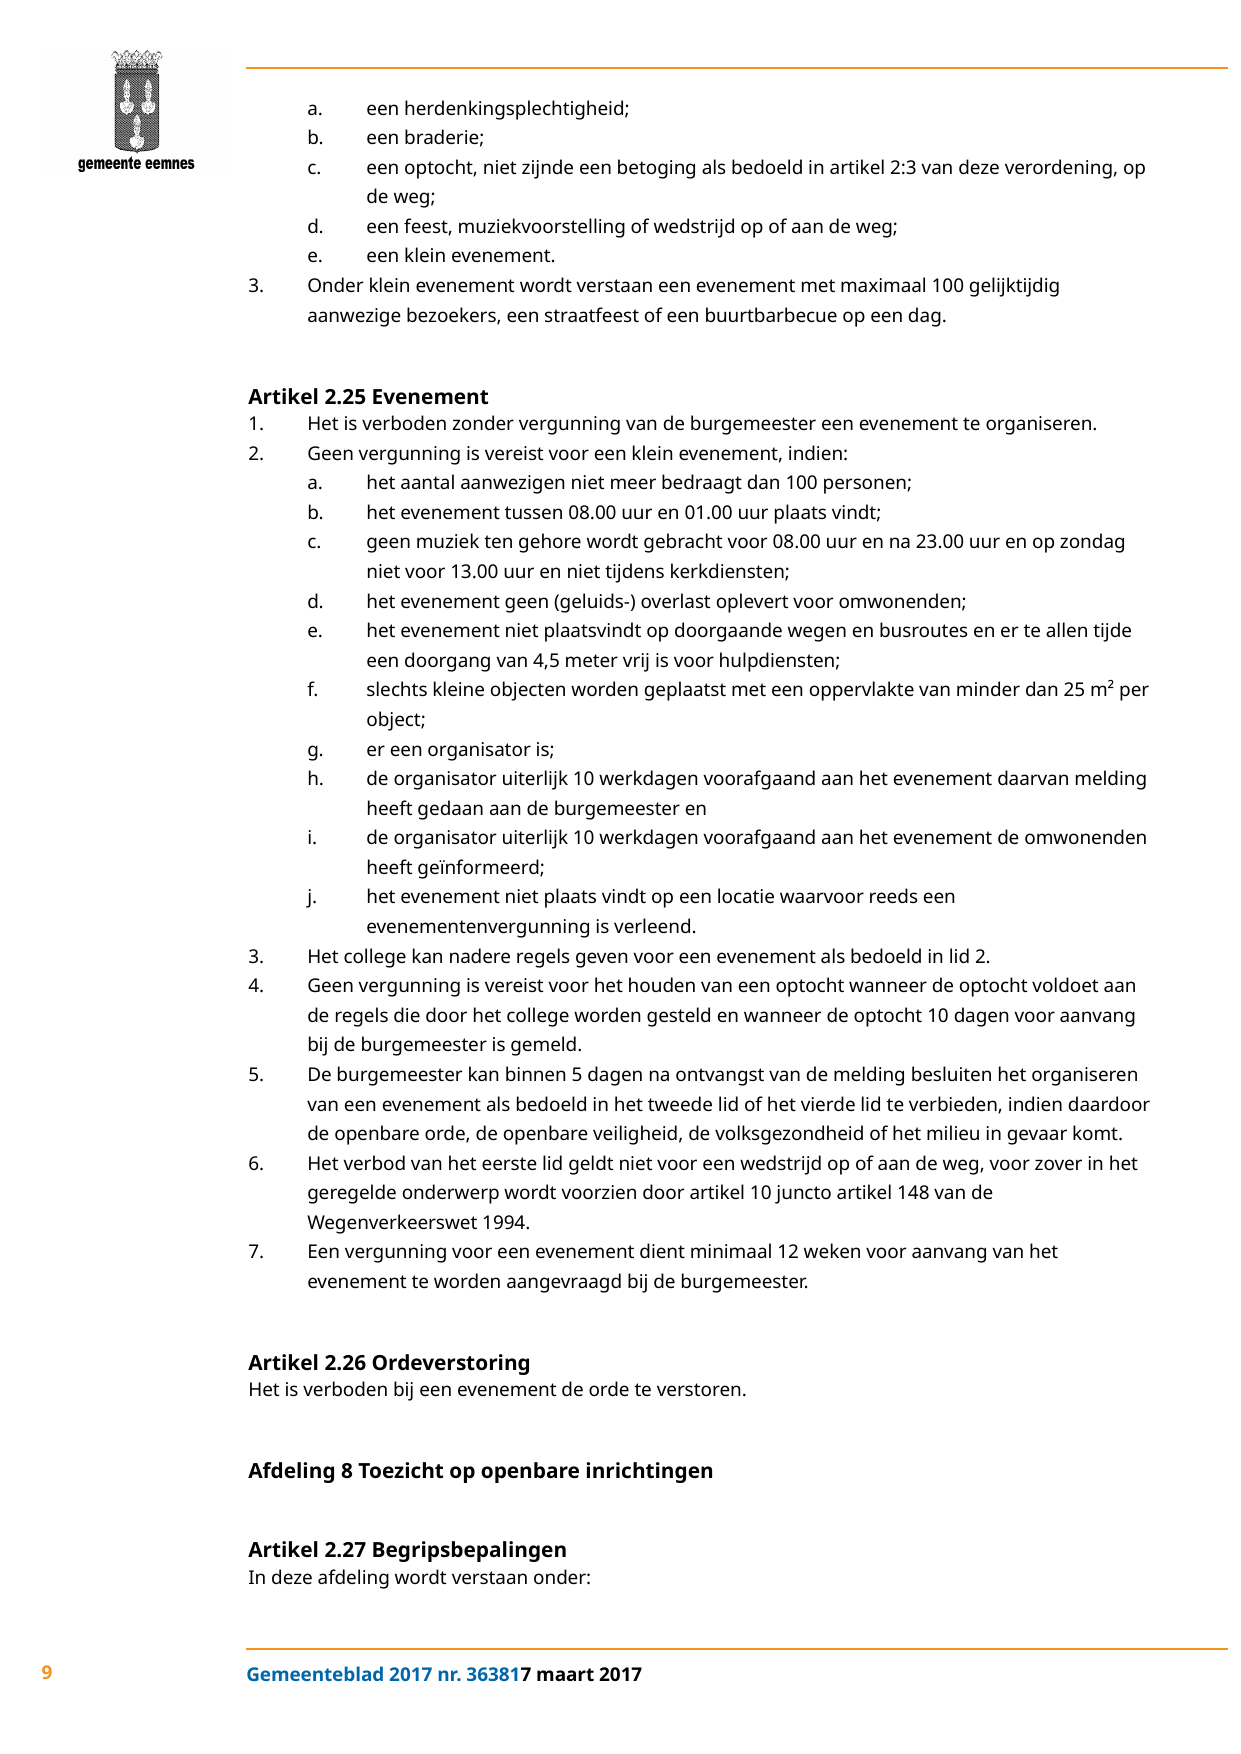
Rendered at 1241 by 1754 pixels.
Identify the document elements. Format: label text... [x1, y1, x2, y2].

list De burgemeester kan binnen 5 dagen na ontvangst van de melding besluiten het organiseren van een evenement als bedoeld in het tweede lid of het vierde lid te verbieden, indien daardoor de openbare orde, de openbare veiligheid, de volksgezondheid of het milieu in gevaar komt. [248, 1061, 1152, 1146]
text In deze afdeling wordt verstaan onder: [248, 1564, 1152, 1590]
list het evenement niet plaatsvindt op doorgaande wegen en busroutes en er te allen tijde een doorgang van 4,5 meter vrij is voor hulpdiensten; [307, 617, 1152, 673]
list Het verbod van het eerste lid geldt niet voor een wedstrijd op of aan de weg, voor zover in het geregelde onderwerp wordt voorzien door artikel 10 juncto artikel 148 van de Wegenverkeerswet 1994. [248, 1150, 1152, 1235]
list er een organisator is; [307, 736, 1152, 761]
list het evenement tussen 08.00 uur en 01.00 uur plaats vindt; [307, 499, 1152, 525]
list een feest, muziekvoorstelling of wedstrijd op of aan de weg; [307, 213, 1152, 239]
text Artikel 2.27 Begripsbepalingen [248, 1536, 1152, 1564]
list een optocht, niet zijnde een betoging als bedoeld in artikel 2:3 van deze verordening, op de weg; [307, 154, 1152, 209]
text Het is verboden bij een evenement de orde te verstoren. [248, 1377, 1152, 1402]
list Het is verboden zonder vergunning van de burgemeester een evenement te organiseren. [248, 410, 1152, 436]
list de organisator uiterlijk 10 werkdagen voorafgaand aan het evenement daarvan melding heeft gedaan aan de burgemeester en [307, 765, 1152, 821]
list het evenement geen (geluids-) overlast oplevert voor omwonenden; [307, 588, 1152, 613]
list een herdenkingsplechtigheid; [307, 95, 1152, 121]
list een klein evenement. [307, 243, 1152, 268]
list slechts kleine objecten worden geplaatst met een oppervlakte van minder dan 25 m² per object; [307, 677, 1152, 732]
list een braderie; [307, 124, 1152, 150]
list Onder klein evenement wordt verstaan een evenement met maximaal 100 gelijktijdig aanwezige bezoekers, een straatfeest of een buurtbarbecue op een dag. [248, 272, 1152, 328]
list het evenement niet plaats vindt op een locatie waarvoor reeds een evenementenvergunning is verleend. [307, 884, 1152, 939]
list Een vergunning voor een evenement dient minimaal 12 weken voor aanvang van het evenement te worden aangevraagd bij de burgemeester. [248, 1239, 1152, 1294]
picture [41, 47, 231, 172]
list geen muziek ten gehore wordt gebracht voor 08.00 uur en na 23.00 uur en op zondag niet voor 13.00 uur en niet tijdens kerkdiensten; [307, 529, 1152, 584]
list het aantal aanwezigen niet meer bedraagt dan 100 personen; [307, 469, 1152, 495]
list Geen vergunning is vereist voor een klein evenement, indien: [248, 440, 1152, 466]
text Artikel 2.26 Ordeverstoring [248, 1348, 1152, 1377]
list de organisator uiterlijk 10 werkdagen voorafgaand aan het evenement de omwonenden heeft geïnformeerd; [307, 824, 1152, 880]
text Artikel 2.25 Evenement [248, 382, 1152, 410]
text Afdeling 8 Toezicht op openbare inrichtingen [248, 1457, 1152, 1485]
list Het college kan nadere regels geven voor een evenement als bedoeld in lid 2. [248, 943, 1152, 968]
list Geen vergunning is vereist voor het houden van een optocht wanneer de optocht voldoet aan de regels die door het college worden gesteld en wanneer de optocht 10 dagen voor aanvang bij de burgemeester is gemeld. [248, 972, 1152, 1057]
